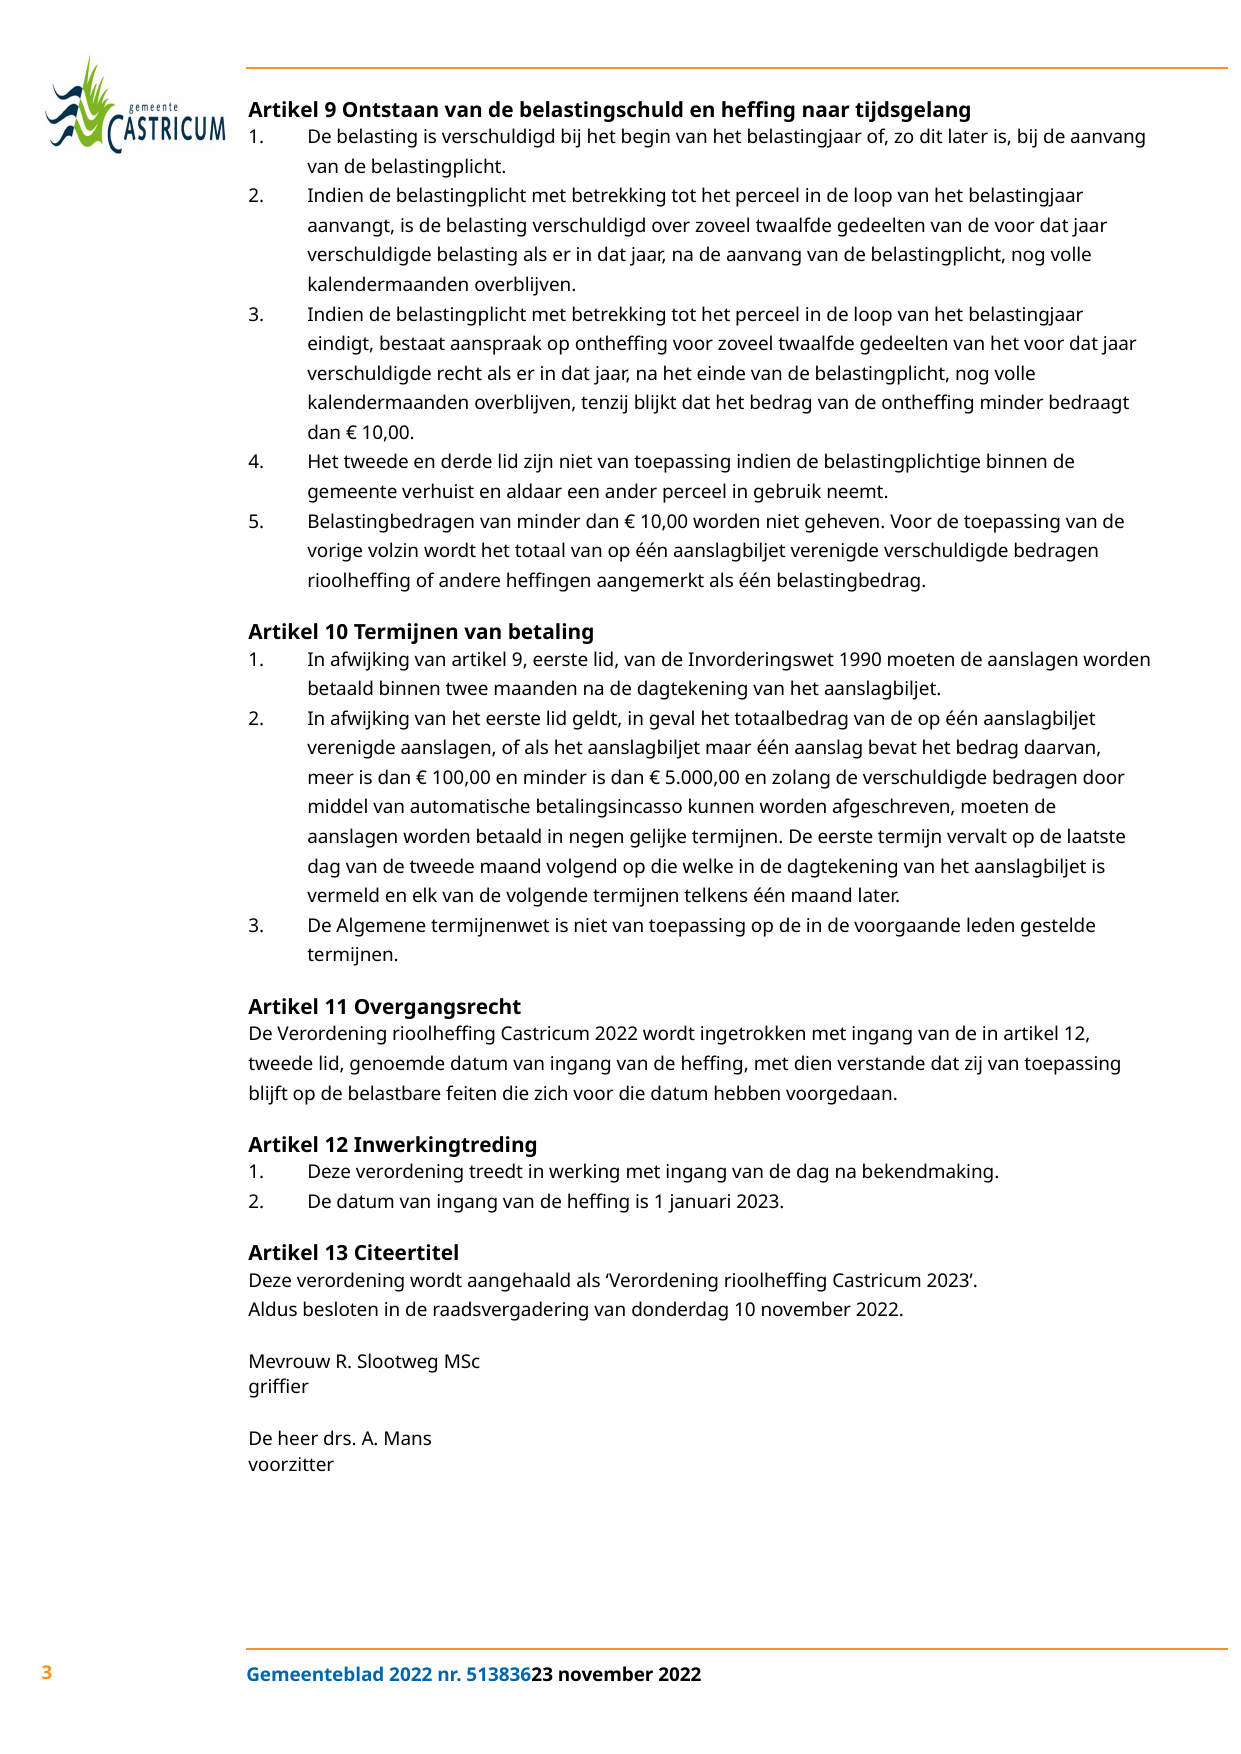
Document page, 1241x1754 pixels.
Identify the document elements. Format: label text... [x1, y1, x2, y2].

list Indien de belastingplicht met betrekking tot het perceel in de loop van het belastingjaar aanvangt, is de belasting verschuldigd over zoveel twaalfde gedeelten van de voor dat jaar verschuldigde belasting als er in dat jaar, na de aanvang van de belastingplicht, nog volle kalendermaanden overblijven. [248, 182, 1152, 297]
list De datum van ingang van de heffing is 1 januari 2023. [248, 1188, 1152, 1214]
list Het tweede en derde lid zijn niet van toepassing indien de belastingplichtige binnen de gemeente verhuist en aldaar een ander perceel in gebruik neemt. [248, 449, 1152, 504]
text De Verordening rioolheffing Castricum 2022 wordt ingetrokken met ingang van de in artikel 12, tweede lid, genoemde datum van ingang van de heffing, met dien verstande dat zij van toepassing blijft op de belastbare feiten die zich voor die datum hebben voorgedaan. [248, 1021, 1152, 1105]
list In afwijking van artikel 9, eerste lid, van de Invorderingswet 1990 moeten de aanslagen worden betaald binnen twee maanden na de dagtekening van het aanslagbiljet. [248, 646, 1152, 701]
text De heer drs. A. Mans [248, 1425, 1152, 1451]
text Mevrouw R. Slootweg MSc [248, 1348, 1152, 1374]
list Deze verordening treedt in werking met ingang van de dag na bekendmaking. [248, 1158, 1152, 1184]
text Aldus besloten in de raadsvergadering van donderdag 10 november 2022. [248, 1297, 1152, 1322]
list Belastingbedragen van minder dan € 10,00 worden niet geheven. Voor de toepassing van de vorige volzin wordt het totaal van op één aanslagbiljet verenigde verschuldigde bedragen rioolheffing of andere heffingen aangemerkt als één belastingbedrag. [248, 508, 1152, 593]
text Artikel 9 Ontstaan van de belastingschuld en heffing naar tijdsgelang [248, 95, 1152, 123]
text Artikel 12 Inwerkingtreding [248, 1130, 1152, 1158]
text griffier [248, 1374, 1152, 1399]
text Artikel 13 Citeertitel [248, 1238, 1152, 1267]
list De belasting is verschuldigd bij het begin van het belastingjaar of, zo dit later is, bij de aanvang van de belastingplicht. [248, 123, 1152, 178]
text Deze verordening wordt aangehaald als ‘Verordening rioolheffing Castricum 2023’. [248, 1267, 1152, 1293]
picture [41, 47, 231, 172]
text Artikel 10 Termijnen van betaling [248, 617, 1152, 646]
text Artikel 11 Overgangsrecht [248, 992, 1152, 1021]
list In afwijking van het eerste lid geldt, in geval het totaalbedrag van de op één aanslagbiljet verenigde aanslagen, of als het aanslagbiljet maar één aanslag bevat het bedrag daarvan, meer is dan € 100,00 en minder is dan € 5.000,00 en zolang de verschuldigde bedragen door middel van automatische betalingsincasso kunnen worden afgeschreven, moeten de aanslagen worden betaald in negen gelijke termijnen. De eerste termijn vervalt op de laatste dag van de tweede maand volgend op die welke in de dagtekening van het aanslagbiljet is vermeld en elk van de volgende termijnen telkens één maand later. [248, 705, 1152, 908]
list De Algemene termijnenwet is niet van toepassing op de in de voorgaande leden gestelde termijnen. [248, 912, 1152, 967]
text voorzitter [248, 1451, 1152, 1477]
list Indien de belastingplicht met betrekking tot het perceel in de loop van het belastingjaar eindigt, bestaat aanspraak op ontheffing voor zoveel twaalfde gedeelten van het voor dat jaar verschuldigde recht als er in dat jaar, na het einde van de belastingplicht, nog volle kalendermaanden overblijven, tenzij blijkt dat het bedrag van de ontheffing minder bedraagt dan € 10,00. [248, 301, 1152, 445]
